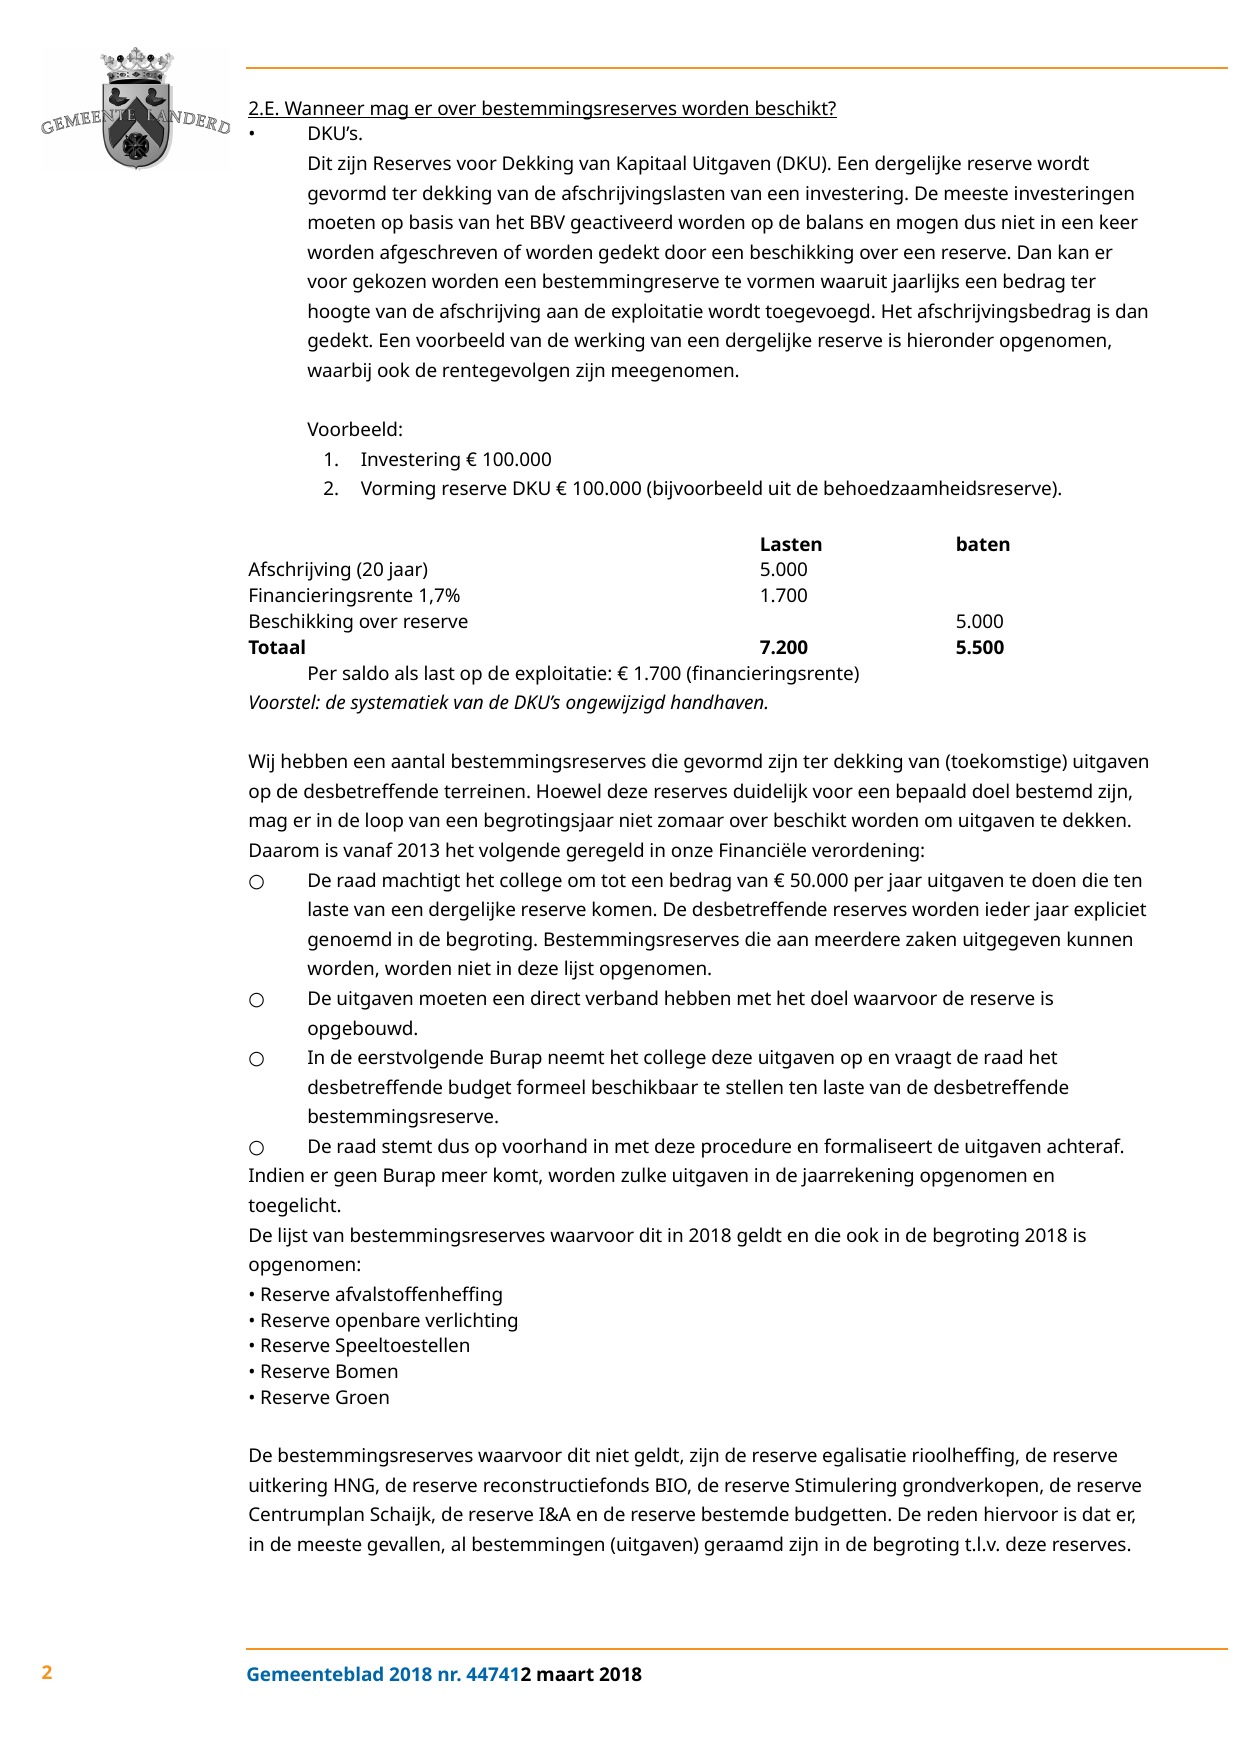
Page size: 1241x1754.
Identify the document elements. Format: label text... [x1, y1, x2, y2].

text Voorstel: de systematiek van de DKU’s ongewijzigd handhaven. [248, 689, 1152, 715]
picture [41, 47, 231, 172]
table_cell 5.000 [760, 557, 956, 582]
text 2.E. Wanneer mag er over bestemmingsreserves worden beschikt? [248, 95, 1152, 121]
table_cell 5.000 [956, 608, 1152, 634]
table_cell • Reserve openbare verlichting [248, 1307, 1152, 1332]
list DKU’s. [248, 121, 1152, 146]
text De bestemmingsreserves waarvoor dit niet geldt, zijn de reserve egalisatie rioolheffing, de reserve uitkering HNG, de reserve reconstructiefonds BIO, de reserve Stimulering grondverkopen, de reserve Centrumplan Schaijk, de reserve I&A en de reserve bestemde budgetten. De reden hiervoor is dat er, in de meeste gevallen, al bestemmingen (uitgaven) geraamd zijn in de begroting t.l.v. deze reserves. [248, 1442, 1152, 1557]
list Vorming reserve DKU € 100.000 (bijvoorbeeld uit de behoedzaamheidsreserve). [323, 476, 1152, 501]
table_cell Beschikking over reserve [248, 608, 759, 634]
table_cell [956, 557, 1152, 582]
table_cell [956, 583, 1152, 608]
table_header Lasten [760, 531, 956, 557]
table_cell 1.700 [760, 583, 956, 608]
list De uitgaven moeten een direct verband hebben met het doel waarvoor de reserve is opgebouwd. [248, 985, 1152, 1040]
table_cell 7.200 [760, 634, 956, 659]
table_header [248, 531, 759, 557]
table_header baten [956, 531, 1152, 557]
table_cell Totaal [248, 634, 759, 659]
table_cell • Reserve Bomen [248, 1358, 1152, 1384]
list Investering € 100.000 [323, 446, 1152, 472]
list In de eerstvolgende Burap neemt het college deze uitgaven op en vraagt de raad het desbetreffende budget formeel beschikbaar te stellen ten laste van de desbetreffende bestemmingsreserve. [248, 1044, 1152, 1129]
list Voorbeeld: [248, 416, 1152, 442]
table_header • Reserve afvalstoffenheffing [248, 1281, 1152, 1307]
list Per saldo als last op de exploitatie: € 1.700 (financieringsrente) [248, 660, 1152, 685]
text Indien er geen Burap meer komt, worden zulke uitgaven in de jaarrekening opgenomen en toegelicht. [248, 1163, 1152, 1218]
list De raad machtigt het college om tot een bedrag van € 50.000 per jaar uitgaven te doen die ten laste van een dergelijke reserve komen. De desbetreffende reserves worden ieder jaar expliciet genoemd in de begroting. Bestemmingsreserves die aan meerdere zaken uitgegeven kunnen worden, worden niet in deze lijst opgenomen. [248, 867, 1152, 981]
text Wij hebben een aantal bestemmingsreserves die gevormd zijn ter dekking van (toekomstige) uitgaven op de desbetreffende terreinen. Hoewel deze reserves duidelijk voor een bepaald doel bestemd zijn, mag er in de loop van een begrotingsjaar niet zomaar over beschikt worden om uitgaven te dekken. Daarom is vanaf 2013 het volgende geregeld in onze Financiële verordening: [248, 748, 1152, 863]
table_cell Afschrijving (20 jaar) [248, 557, 759, 582]
table_cell Financieringsrente 1,7% [248, 583, 759, 608]
list Dit zijn Reserves voor Dekking van Kapitaal Uitgaven (DKU). Een dergelijke reserve wordt gevormd ter dekking van de afschrijvingslasten van een investering. De meeste investeringen moeten op basis van het BBV geactiveerd worden op de balans en mogen dus niet in een keer worden afgeschreven of worden gedekt door een beschikking over een reserve. Dan kan er voor gekozen worden een bestemmingreserve te vormen waaruit jaarlijks een bedrag ter hoogte van de afschrijving aan de exploitatie wordt toegevoegd. Het afschrijvingsbedrag is dan gedekt. Een voorbeeld van de werking van een dergelijke reserve is hieronder opgenomen, waarbij ook de rentegevolgen zijn meegenomen. [248, 150, 1152, 383]
table_cell • Reserve Groen [248, 1384, 1152, 1410]
list De raad stemt dus op voorhand in met deze procedure en formaliseert de uitgaven achteraf. [248, 1133, 1152, 1159]
text De lijst van bestemmingsreserves waarvoor dit in 2018 geldt en die ook in de begroting 2018 is opgenomen: [248, 1222, 1152, 1277]
table_cell 5.500 [956, 634, 1152, 659]
table_cell [760, 608, 956, 634]
table_cell • Reserve Speeltoestellen [248, 1333, 1152, 1358]
